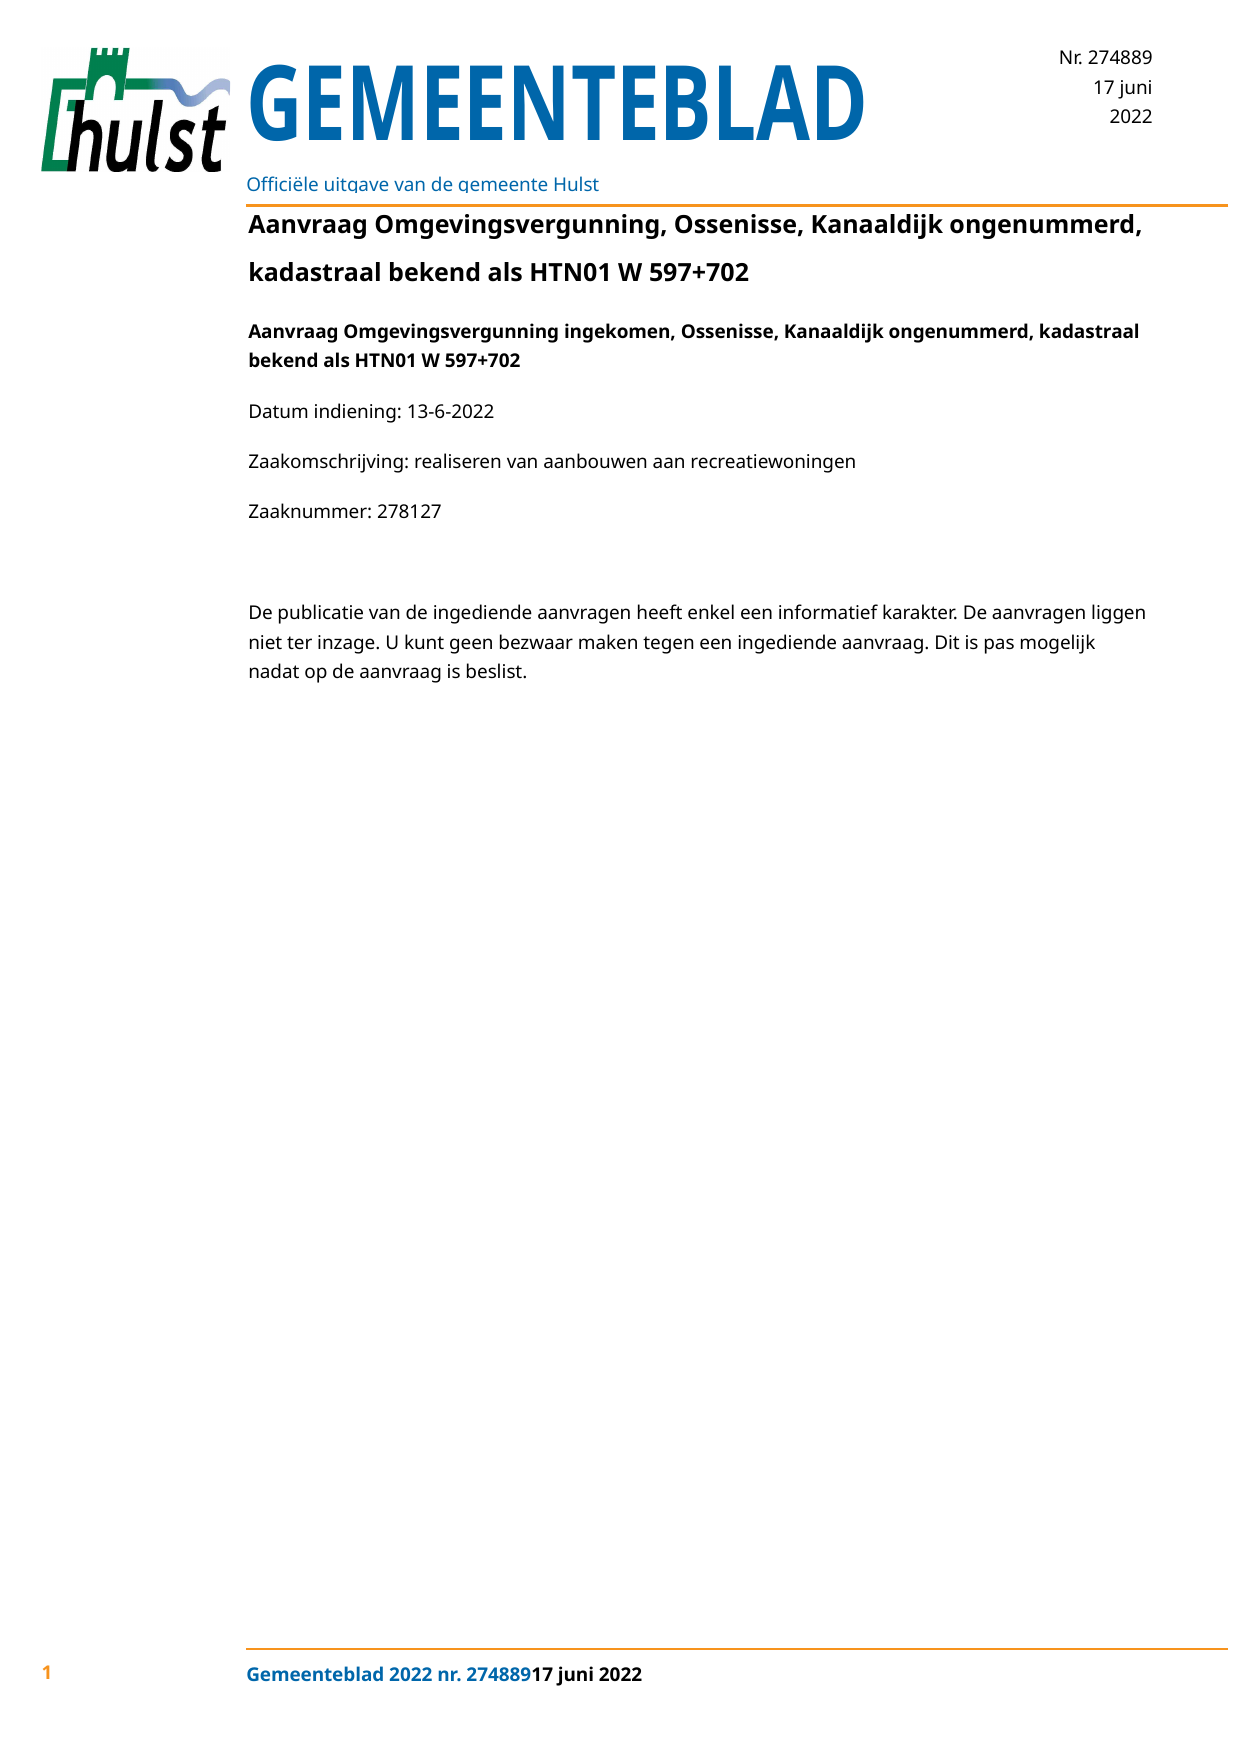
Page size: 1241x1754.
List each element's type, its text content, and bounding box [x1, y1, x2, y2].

text De publicatie van de ingediende aanvragen heeft enkel een informatief karakter. De aanvragen liggen niet ter inzage. U kunt geen bezwaar maken tegen een ingediende aanvraag. Dit is pas mogelijk nadat op de aanvraag is beslist. [248, 599, 1152, 684]
text Aanvraag Omgevingsvergunning ingekomen, Ossenisse, Kanaaldijk ongenummerd, kadastraal bekend als HTN01 W 597+702 [248, 318, 1152, 373]
picture [41, 47, 231, 172]
text Datum indiening: 13-6-2022 [248, 398, 1152, 424]
text Zaaknummer: 278127 [248, 499, 1152, 524]
text Zaakomschrijving: realiseren van aanbouwen aan recreatiewoningen [248, 448, 1152, 474]
text Aanvraag Omgevingsvergunning, Ossenisse, Kanaaldijk ongenummerd, kadastraal bekend als HTN01 W 597+702 [248, 207, 1152, 288]
